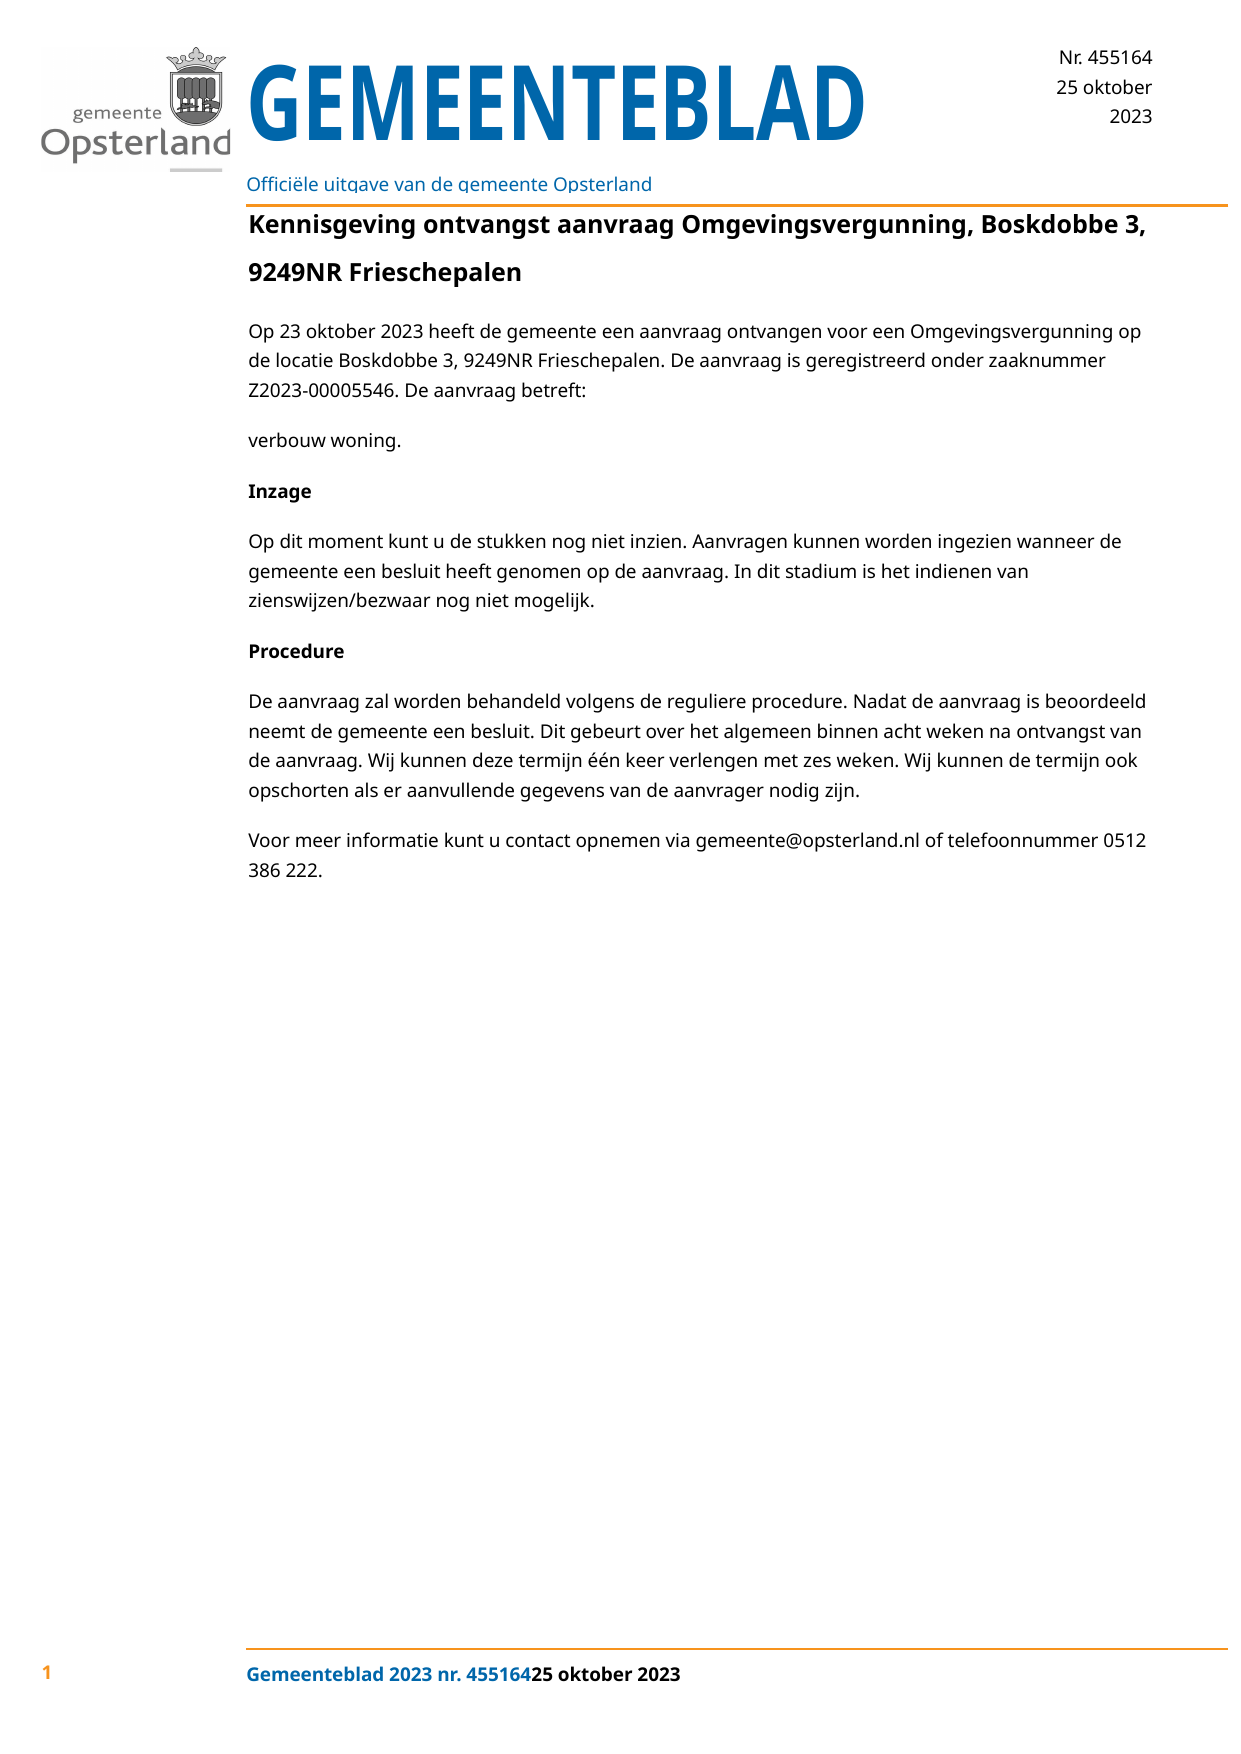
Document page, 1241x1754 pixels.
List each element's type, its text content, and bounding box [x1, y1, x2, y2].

text Procedure [248, 638, 1152, 664]
text Kennisgeving ontvangst aanvraag Omgevingsvergunning, Boskdobbe 3, 9249NR Frieschepalen [248, 207, 1152, 288]
text Voor meer informatie kunt u contact opnemen via gemeente@opsterland.nl of telefoonnummer 0512 386 222. [248, 827, 1152, 883]
text De aanvraag zal worden behandeld volgens de reguliere procedure. Nadat de aanvraag is beoordeeld neemt de gemeente een besluit. Dit gebeurt over het algemeen binnen acht weken na ontvangst van de aanvraag. Wij kunnen deze termijn één keer verlengen met zes weken. Wij kunnen de termijn ook opschorten als er aanvullende gegevens van de aanvrager nodig zijn. [248, 688, 1152, 803]
text Op dit moment kunt u de stukken nog niet inzien. Aanvragen kunnen worden ingezien wanneer de gemeente een besluit heeft genomen op de aanvraag. In dit stadium is het indienen van zienswijzen/bezwaar nog niet mogelijk. [248, 528, 1152, 613]
text Inzage [248, 478, 1152, 504]
text Op 23 oktober 2023 heeft de gemeente een aanvraag ontvangen voor een Omgevingsvergunning op de locatie Boskdobbe 3, 9249NR Frieschepalen. De aanvraag is geregistreerd onder zaaknummer Z2023-00005546. De aanvraag betreft: [248, 318, 1152, 403]
text verbouw woning. [248, 427, 1152, 453]
picture [41, 47, 231, 172]
